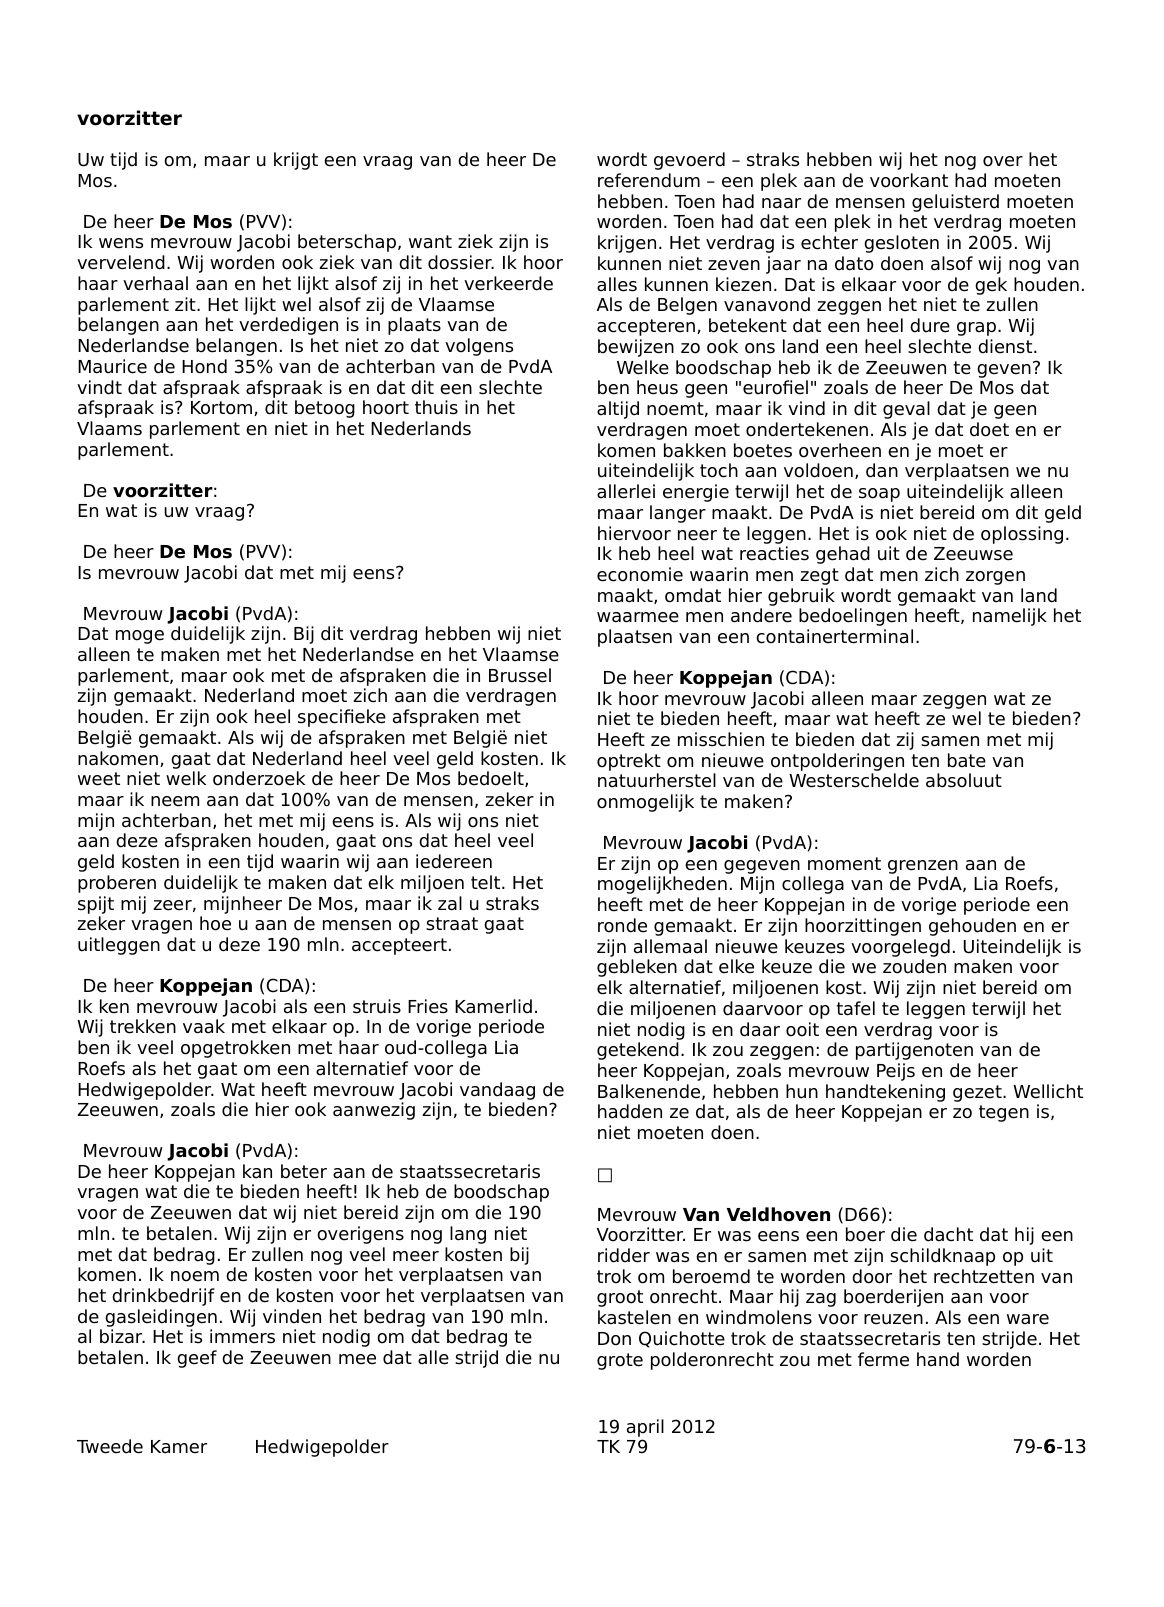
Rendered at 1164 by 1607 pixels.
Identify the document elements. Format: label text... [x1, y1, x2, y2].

text De heer De Mos (PVV): [77, 212, 567, 232]
text Uw tijd is om, maar u krijgt een vraag van de heer De Mos. [77, 150, 567, 192]
text wordt gevoerd – straks hebben wij het nog over het referendum – een plek aan de voorkant had moeten hebben. Toen had naar de mensen geluisterd moeten worden. Toen had dat een plek in het verdrag moeten krijgen. Het verdrag is echter gesloten in 2005. Wij kunnen niet zeven jaar na dato doen alsof wij nog van alles kunnen kiezen. Dat is elkaar voor de gek houden. Als de Belgen vanavond zeggen het niet te zullen accepteren, betekent dat een heel dure grap. Wij bewijzen zo ook ons land een heel slechte dienst. [596, 150, 1087, 357]
text Welke boodschap heb ik de Zeeuwen te geven? Ik ben heus geen "eurofiel" zoals de heer De Mos dat altijd noemt, maar ik vind in dit geval dat je geen verdragen moet ondertekenen. Als je dat doet en er komen bakken boetes overheen en je moet er uiteindelijk toch aan voldoen, dan verplaatsen we nu allerlei energie terwijl het de soap uiteindelijk alleen maar langer maakt. De PvdA is niet bereid om dit geld hiervoor neer te leggen. Het is ook niet de oplossing. Ik heb heel wat reacties gehad uit de Zeeuwse economie waarin men zegt dat men zich zorgen maakt, omdat hier gebruik wordt gemaakt van land waarmee men andere bedoelingen heeft, namelijk het plaatsen van een containerterminal. [596, 357, 1087, 648]
text Is mevrouw Jacobi dat met mij eens? [77, 563, 567, 583]
text Voorzitter. Er was eens een boer die dacht dat hij een ridder was en er samen met zijn schildknaap op uit trok om beroemd te worden door het rechtzetten van groot onrecht. Maar hij zag boerderijen aan voor kastelen en windmolens voor reuzen. Als een ware Don Quichotte trok de staatssecretaris ten strijde. Het grote polderonrecht zou met ferme hand worden [596, 1225, 1087, 1370]
text En wat is uw vraag? [77, 501, 567, 522]
text Mevrouw Jacobi (PvdA): [596, 833, 1087, 853]
text Er zijn op een gegeven moment grenzen aan de mogelijkheden. Mijn collega van de PvdA, Lia Roefs, heeft met de heer Koppejan in de vorige periode een ronde gemaakt. Er zijn hoorzittingen gehouden en er zijn allemaal nieuwe keuzes voorgelegd. Uiteindelijk is gebleken dat elke keuze die we zouden maken voor elk alternatief, miljoenen kost. Wij zijn niet bereid om die miljoenen daarvoor op tafel te leggen terwijl het niet nodig is en daar ooit een verdrag voor is getekend. Ik zou zeggen: de partijgenoten van de heer Koppejan, zoals mevrouw Peijs en de heer Balkenende, hebben hun handtekening gezet. Wellicht hadden ze dat, als de heer Koppejan er zo tegen is, niet moeten doen. [596, 853, 1087, 1144]
text De voorzitter: [77, 480, 567, 501]
text Mevrouw Van Veldhoven (D66): [596, 1204, 1087, 1225]
text De heer De Mos (PVV): [77, 542, 567, 563]
text De heer Koppejan (CDA): [596, 668, 1087, 688]
text Ik hoor mevrouw Jacobi alleen maar zeggen wat ze niet te bieden heeft, maar wat heeft ze wel te bieden? Heeft ze misschien te bieden dat zij samen met mij optrekt om nieuwe ontpolderingen ten bate van natuurherstel van de Westerschelde absoluut onmogelijk te maken? [596, 688, 1087, 813]
text De heer Koppejan (CDA): [77, 976, 567, 996]
text De heer Koppejan kan beter aan de staatssecretaris vragen wat die te bieden heeft! Ik heb de boodschap voor de Zeeuwen dat wij niet bereid zijn om die 190 mln. te betalen. Wij zijn er overigens nog lang niet met dat bedrag. Er zullen nog veel meer kosten bij komen. Ik noem de kosten voor het verplaatsen van het drinkbedrijf en de kosten voor het verplaatsen van de gasleidingen. Wij vinden het bedrag van 190 mln. al bizar. Het is immers niet nodig om dat bedrag te betalen. Ik geef de Zeeuwen mee dat alle strijd die nu [77, 1162, 567, 1369]
text Dat moge duidelijk zijn. Bij dit verdrag hebben wij niet alleen te maken met het Nederlandse en het Vlaamse parlement, maar ook met de afspraken die in Brussel zijn gemaakt. Nederland moet zich aan die verdragen houden. Er zijn ook heel specifieke afspraken met België gemaakt. Als wij de afspraken met België niet nakomen, gaat dat Nederland heel veel geld kosten. Ik weet niet welk onderzoek de heer De Mos bedoelt, maar ik neem aan dat 100% van de mensen, zeker in mijn achterban, het met mij eens is. Als wij ons niet aan deze afspraken houden, gaat ons dat heel veel geld kosten in een tijd waarin wij aan iedereen proberen duidelijk te maken dat elk miljoen telt. Het spijt mij zeer, mijnheer De Mos, maar ik zal u straks zeker vragen hoe u aan de mensen op straat gaat uitleggen dat u deze 190 mln. accepteert. [77, 624, 567, 956]
text Ik ken mevrouw Jacobi als een struis Fries Kamerlid. Wij trekken vaak met elkaar op. In de vorige periode ben ik veel opgetrokken met haar oud-collega Lia Roefs als het gaat om een alternatief voor de Hedwigepolder. Wat heeft mevrouw Jacobi vandaag de Zeeuwen, zoals die hier ook aanwezig zijn, te bieden? [77, 996, 567, 1121]
text Mevrouw Jacobi (PvdA): [77, 603, 567, 624]
text □ [596, 1164, 1087, 1184]
text Ik wens mevrouw Jacobi beterschap, want ziek zijn is vervelend. Wij worden ook ziek van dit dossier. Ik hoor haar verhaal aan en het lijkt alsof zij in het verkeerde parlement zit. Het lijkt wel alsof zij de Vlaamse belangen aan het verdedigen is in plaats van de Nederlandse belangen. Is het niet zo dat volgens Maurice de Hond 35% van de achterban van de PvdA vindt dat afspraak afspraak is en dat dit een slechte afspraak is? Kortom, dit betoog hoort thuis in het Vlaams parlement en niet in het Nederlands parlement. [77, 232, 567, 460]
text Mevrouw Jacobi (PvdA): [77, 1141, 567, 1162]
